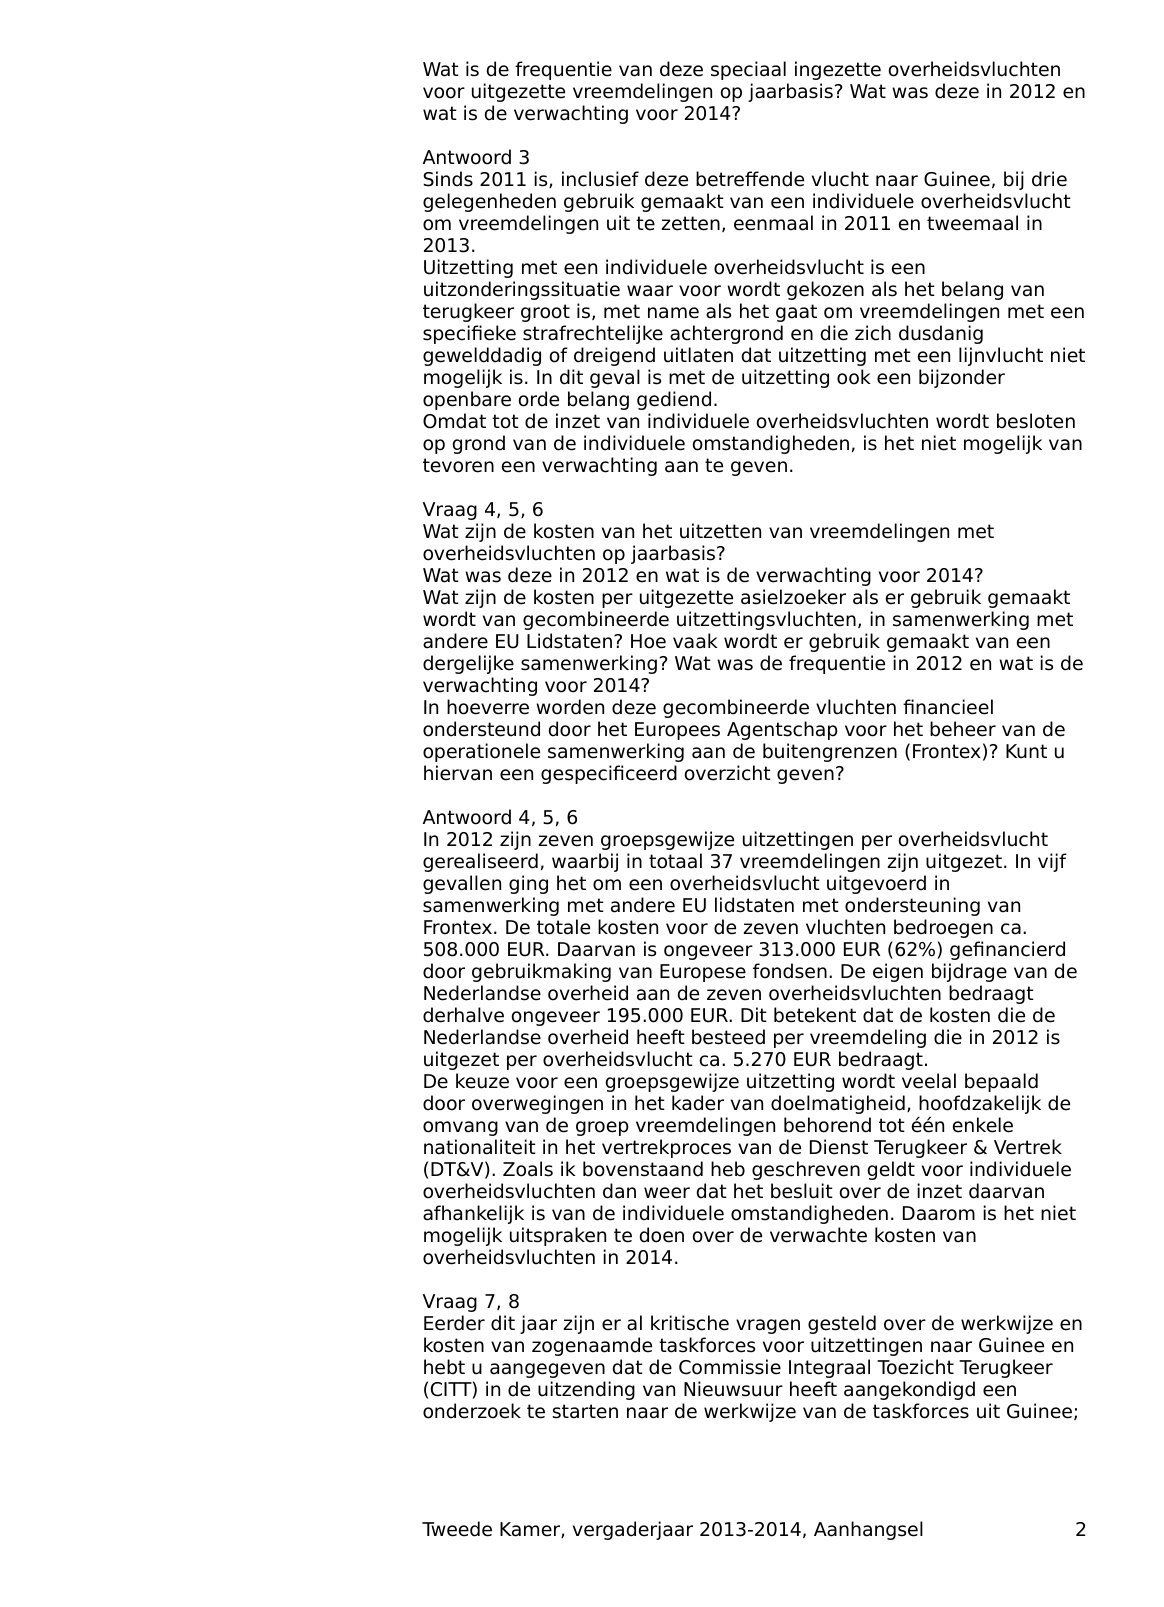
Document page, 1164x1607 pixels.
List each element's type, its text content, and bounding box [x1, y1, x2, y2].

text Antwoord 3 [422, 147, 1087, 169]
text Wat was deze in 2012 en wat is de verwachting voor 2014? [422, 565, 1087, 587]
text Vraag 4, 5, 6 [422, 499, 1087, 521]
text Wat zijn de kosten van het uitzetten van vreemdelingen met overheidsvluchten op jaarbasis? [422, 521, 1087, 565]
text Wat is de frequentie van deze speciaal ingezette overheidsvluchten voor uitgezette vreemdelingen op jaarbasis? Wat was deze in 2012 en wat is de verwachting voor 2014? [422, 59, 1087, 125]
text Sinds 2011 is, inclusief deze betreffende vlucht naar Guinee, bij drie gelegenheden gebruik gemaakt van een individuele overheidsvlucht om vreemdelingen uit te zetten, eenmaal in 2011 en tweemaal in 2013. [422, 169, 1087, 257]
text Wat zijn de kosten per uitgezette asielzoeker als er gebruik gemaakt wordt van gecombineerde uitzettingsvluchten, in samenwerking met andere EU Lidstaten? Hoe vaak wordt er gebruik gemaakt van een dergelijke samenwerking? Wat was de frequentie in 2012 en wat is de verwachting voor 2014? [422, 587, 1087, 697]
text Antwoord 4, 5, 6 [422, 807, 1087, 829]
text In 2012 zijn zeven groepsgewijze uitzettingen per overheidsvlucht gerealiseerd, waarbij in totaal 37 vreemdelingen zijn uitgezet. In vijf gevallen ging het om een overheidsvlucht uitgevoerd in samenwerking met andere EU lidstaten met ondersteuning van Frontex. De totale kosten voor de zeven vluchten bedroegen ca. 508.000 EUR. Daarvan is ongeveer 313.000 EUR (62%) gefinancierd door gebruikmaking van Europese fondsen. De eigen bijdrage van de Nederlandse overheid aan de zeven overheidsvluchten bedraagt derhalve ongeveer 195.000 EUR. Dit betekent dat de kosten die de Nederlandse overheid heeft besteed per vreemdeling die in 2012 is uitgezet per overheidsvlucht ca. 5.270 EUR bedraagt. [422, 829, 1087, 1071]
text Omdat tot de inzet van individuele overheidsvluchten wordt besloten op grond van de individuele omstandigheden, is het niet mogelijk van tevoren een verwachting aan te geven. [422, 411, 1087, 477]
text In hoeverre worden deze gecombineerde vluchten financieel ondersteund door het Europees Agentschap voor het beheer van de operationele samenwerking aan de buitengrenzen (Frontex)? Kunt u hiervan een gespecificeerd overzicht geven? [422, 697, 1087, 785]
text Uitzetting met een individuele overheidsvlucht is een uitzonderingssituatie waar voor wordt gekozen als het belang van terugkeer groot is, met name als het gaat om vreemdelingen met een specifieke strafrechtelijke achtergrond en die zich dusdanig gewelddadig of dreigend uitlaten dat uitzetting met een lijnvlucht niet mogelijk is. In dit geval is met de uitzetting ook een bijzonder openbare orde belang gediend. [422, 257, 1087, 411]
text De keuze voor een groepsgewijze uitzetting wordt veelal bepaald door overwegingen in het kader van doelmatigheid, hoofdzakelijk de omvang van de groep vreemdelingen behorend tot één enkele nationaliteit in het vertrekproces van de Dienst Terugkeer & Vertrek (DT&V). Zoals ik bovenstaand heb geschreven geldt voor individuele overheidsvluchten dan weer dat het besluit over de inzet daarvan afhankelijk is van de individuele omstandigheden. Daarom is het niet mogelijk uitspraken te doen over de verwachte kosten van overheidsvluchten in 2014. [422, 1071, 1087, 1268]
text Eerder dit jaar zijn er al kritische vragen gesteld over de werkwijze en kosten van zogenaamde taskforces voor uitzettingen naar Guinee en hebt u aangegeven dat de Commissie Integraal Toezicht Terugkeer (CITT) in de uitzending van Nieuwsuur heeft aangekondigd een onderzoek te starten naar de werkwijze van de taskforces uit Guinee; [422, 1313, 1087, 1423]
text Vraag 7, 8 [422, 1291, 1087, 1313]
